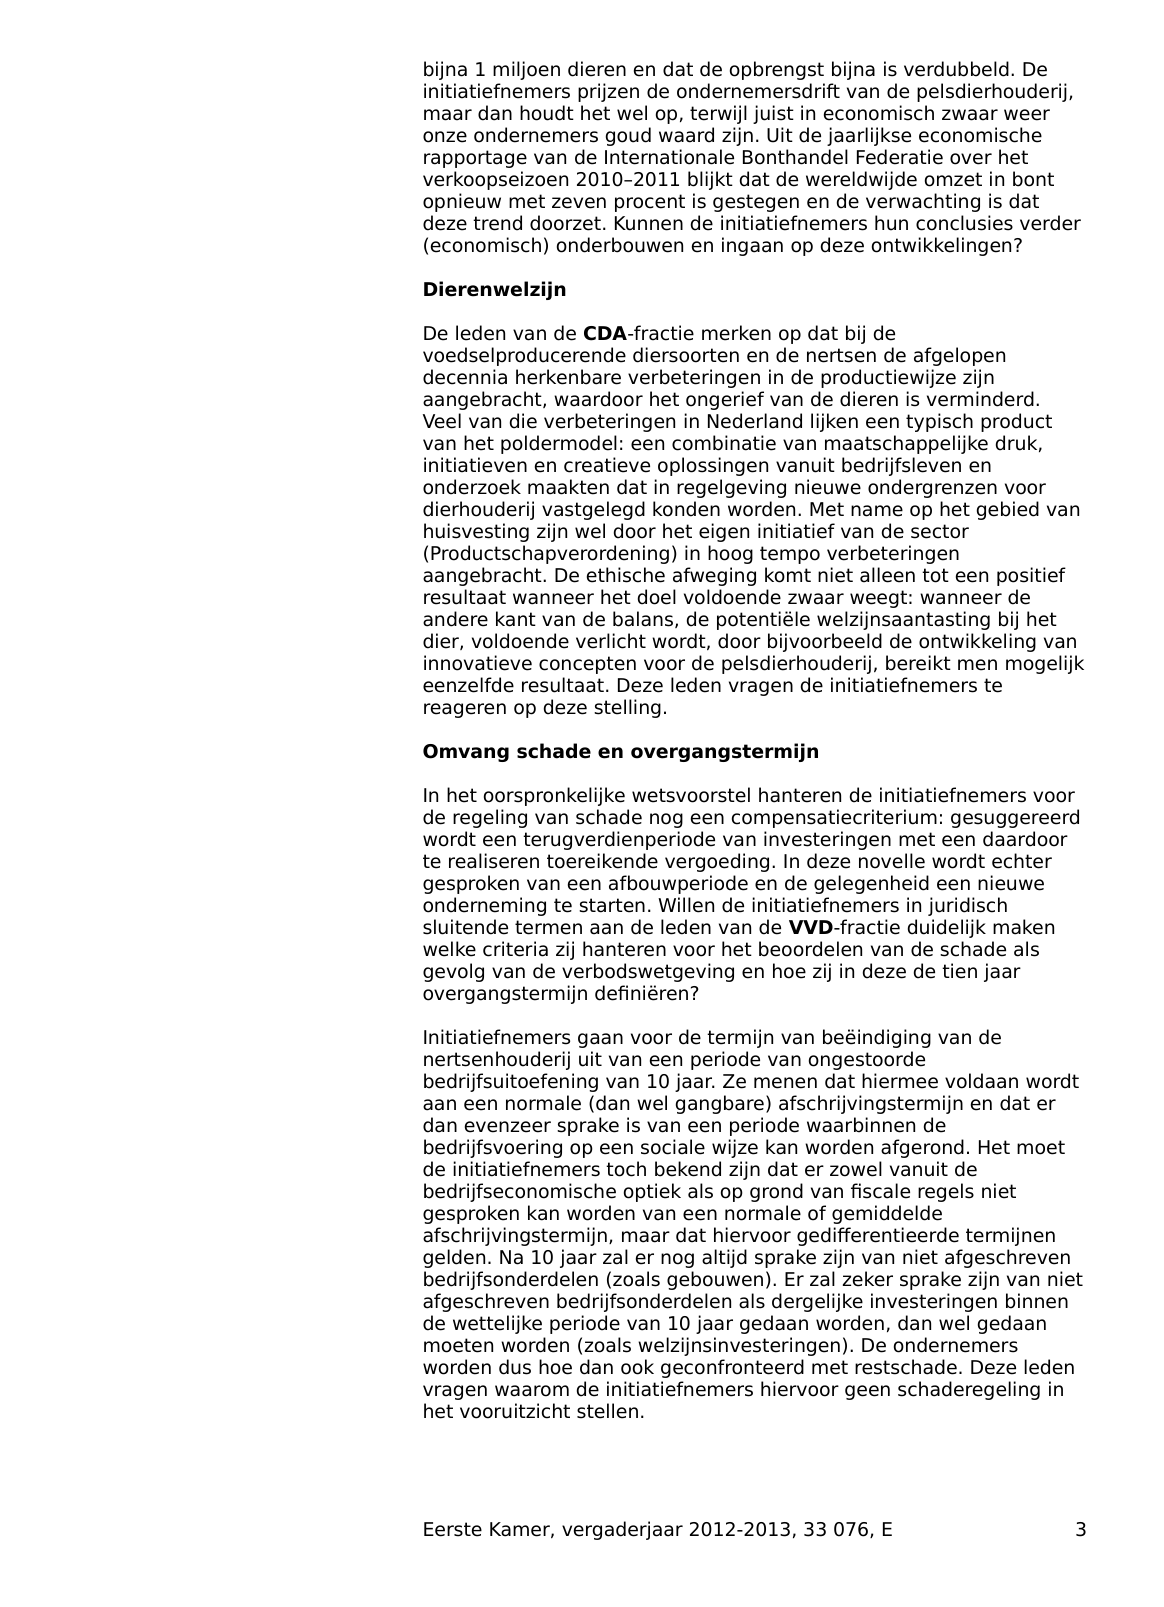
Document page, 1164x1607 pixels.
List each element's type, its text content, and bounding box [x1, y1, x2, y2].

text De leden van de CDA-fractie merken op dat bij de voedselproducerende diersoorten en de nertsen de afgelopen decennia herkenbare verbeteringen in de productiewijze zijn aangebracht, waardoor het ongerief van de dieren is verminderd. Veel van die verbeteringen in Nederland lijken een typisch product van het poldermodel: een combinatie van maatschappelijke druk, initiatieven en creatieve oplossingen vanuit bedrijfsleven en onderzoek maakten dat in regelgeving nieuwe ondergrenzen voor dierhouderij vastgelegd konden worden. Met name op het gebied van huisvesting zijn wel door het eigen initiatief van de sector (Productschapverordening) in hoog tempo verbeteringen aangebracht. De ethische afweging komt niet alleen tot een positief resultaat wanneer het doel voldoende zwaar weegt: wanneer de andere kant van de balans, de potentiële welzijnsaantasting bij het dier, voldoende verlicht wordt, door bijvoorbeeld de ontwikkeling van innovatieve concepten voor de pelsdierhouderij, bereikt men mogelijk eenzelfde resultaat. Deze leden vragen de initiatiefnemers te reageren op deze stelling. [422, 323, 1087, 719]
text bijna 1 miljoen dieren en dat de opbrengst bijna is verdubbeld. De initiatiefnemers prijzen de ondernemersdrift van de pelsdierhouderij, maar dan houdt het wel op, terwijl juist in economisch zwaar weer onze ondernemers goud waard zijn. Uit de jaarlijkse economische rapportage van de Internationale Bonthandel Federatie over het verkoopseizoen 2010–2011 blijkt dat de wereldwijde omzet in bont opnieuw met zeven procent is gestegen en de verwachting is dat deze trend doorzet. Kunnen de initiatiefnemers hun conclusies verder (economisch) onderbouwen en ingaan op deze ontwikkelingen? [422, 59, 1087, 257]
subtitle Dierenwelzijn [422, 279, 1087, 301]
text Initiatiefnemers gaan voor de termijn van beëindiging van de nertsenhouderij uit van een periode van ongestoorde bedrijfsuitoefening van 10 jaar. Ze menen dat hiermee voldaan wordt aan een normale (dan wel gangbare) afschrijvingstermijn en dat er dan evenzeer sprake is van een periode waarbinnen de bedrijfsvoering op een sociale wijze kan worden afgerond. Het moet de initiatiefnemers toch bekend zijn dat er zowel vanuit de bedrijfseconomische optiek als op grond van fiscale regels niet gesproken kan worden van een normale of gemiddelde afschrijvingstermijn, maar dat hiervoor gedifferentieerde termijnen gelden. Na 10 jaar zal er nog altijd sprake zijn van niet afgeschreven bedrijfsonderdelen (zoals gebouwen). Er zal zeker sprake zijn van niet afgeschreven bedrijfsonderdelen als dergelijke investeringen binnen de wettelijke periode van 10 jaar gedaan worden, dan wel gedaan moeten worden (zoals welzijnsinvesteringen). De ondernemers worden dus hoe dan ook geconfronteerd met restschade. Deze leden vragen waarom de initiatiefnemers hiervoor geen schaderegeling in het vooruitzicht stellen. [422, 1027, 1087, 1423]
subtitle Omvang schade en overgangstermijn [422, 741, 1087, 763]
text In het oorspronkelijke wetsvoorstel hanteren de initiatiefnemers voor de regeling van schade nog een compensatiecriterium: gesuggereerd wordt een terugverdienperiode van investeringen met een daardoor te realiseren toereikende vergoeding. In deze novelle wordt echter gesproken van een afbouwperiode en de gelegenheid een nieuwe onderneming te starten. Willen de initiatiefnemers in juridisch sluitende termen aan de leden van de VVD-fractie duidelijk maken welke criteria zij hanteren voor het beoordelen van de schade als gevolg van de verbodswetgeving en hoe zij in deze de tien jaar overgangstermijn definiëren? [422, 785, 1087, 1005]
